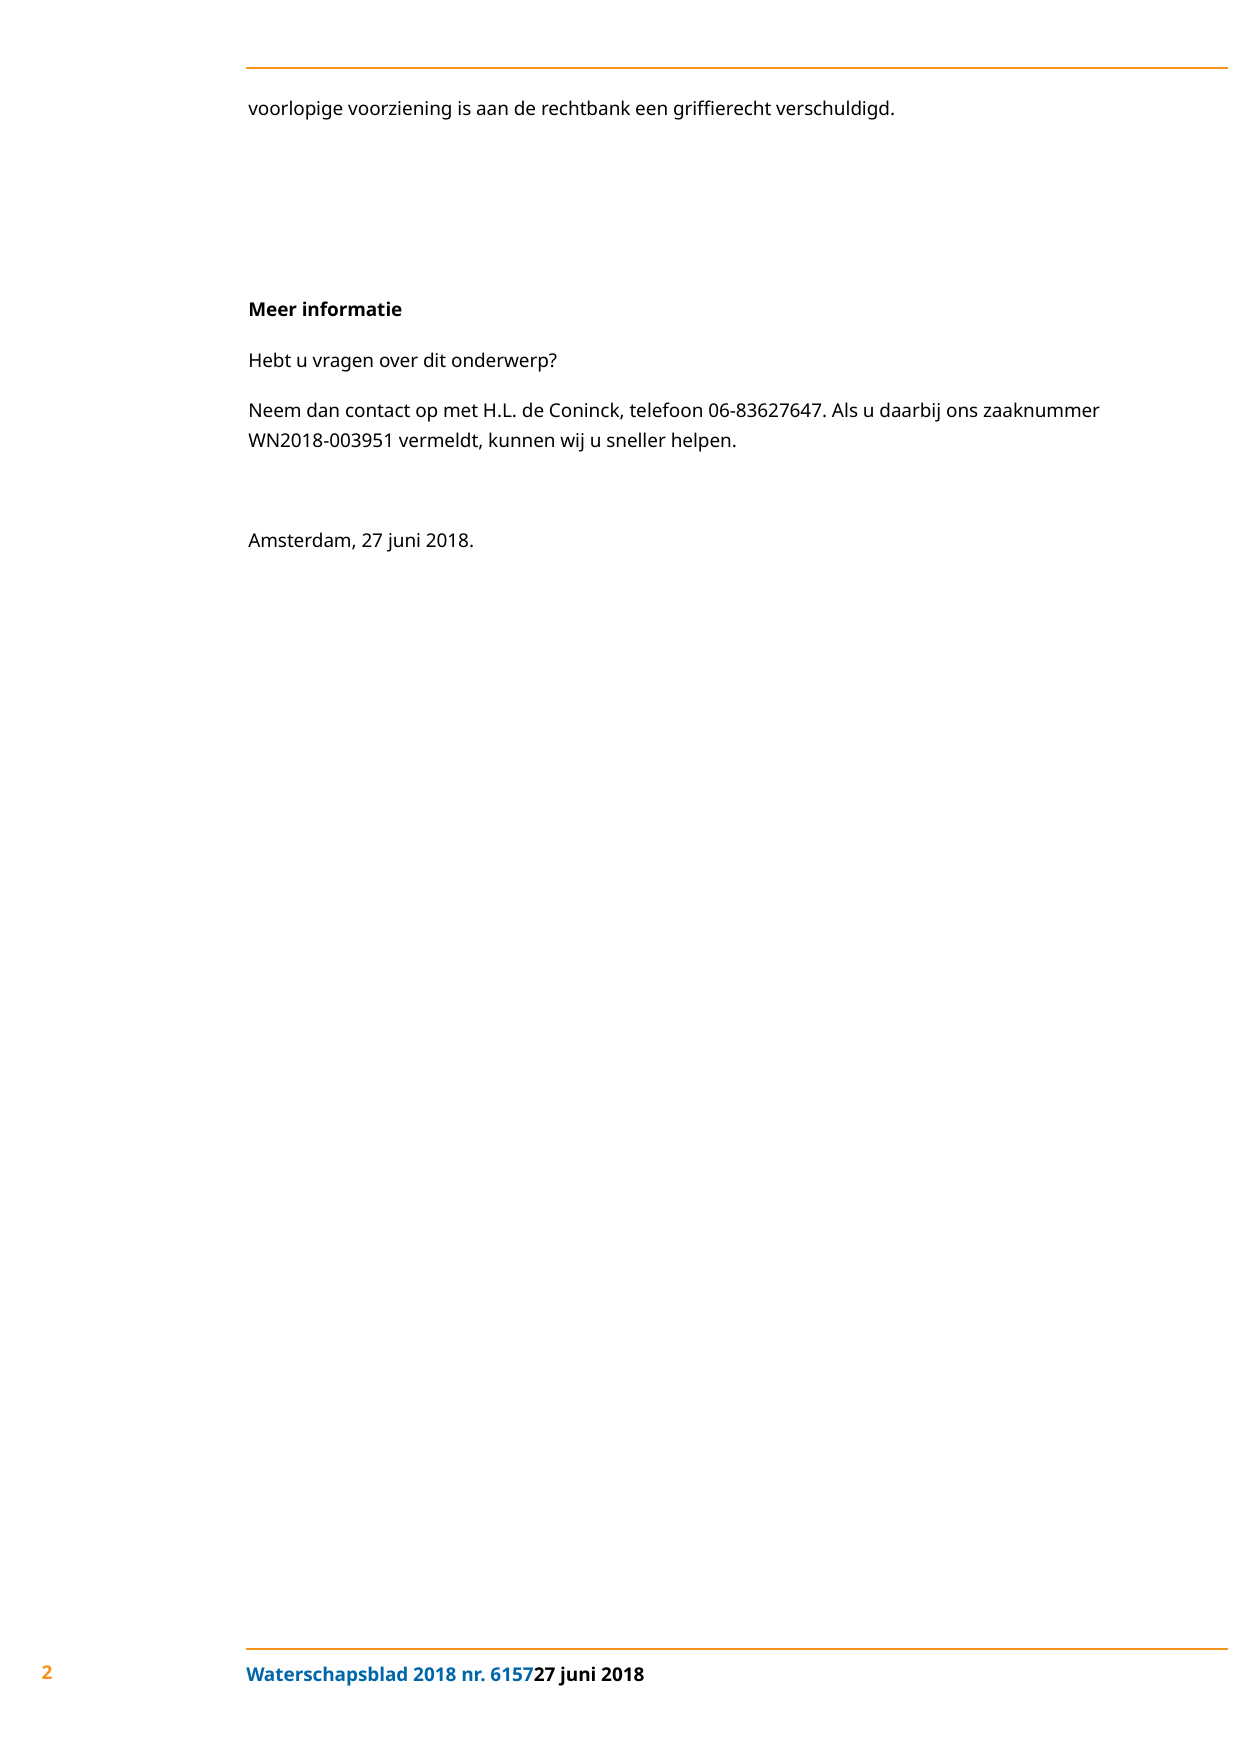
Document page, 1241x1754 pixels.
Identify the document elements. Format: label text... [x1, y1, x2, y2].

text Amsterdam, 27 juni 2018. [248, 528, 1152, 553]
text Neem dan contact op met H.L. de Coninck, telefoon 06-83627647. Als u daarbij ons zaaknummer WN2018-003951 vermeldt, kunnen wij u sneller helpen. [248, 397, 1152, 453]
text Meer informatie [248, 296, 1152, 322]
text voorlopige voorziening is aan de rechtbank een griffierecht verschuldigd. [248, 95, 1152, 121]
text Hebt u vragen over dit onderwerp? [248, 347, 1152, 373]
picture [41, 47, 231, 172]
